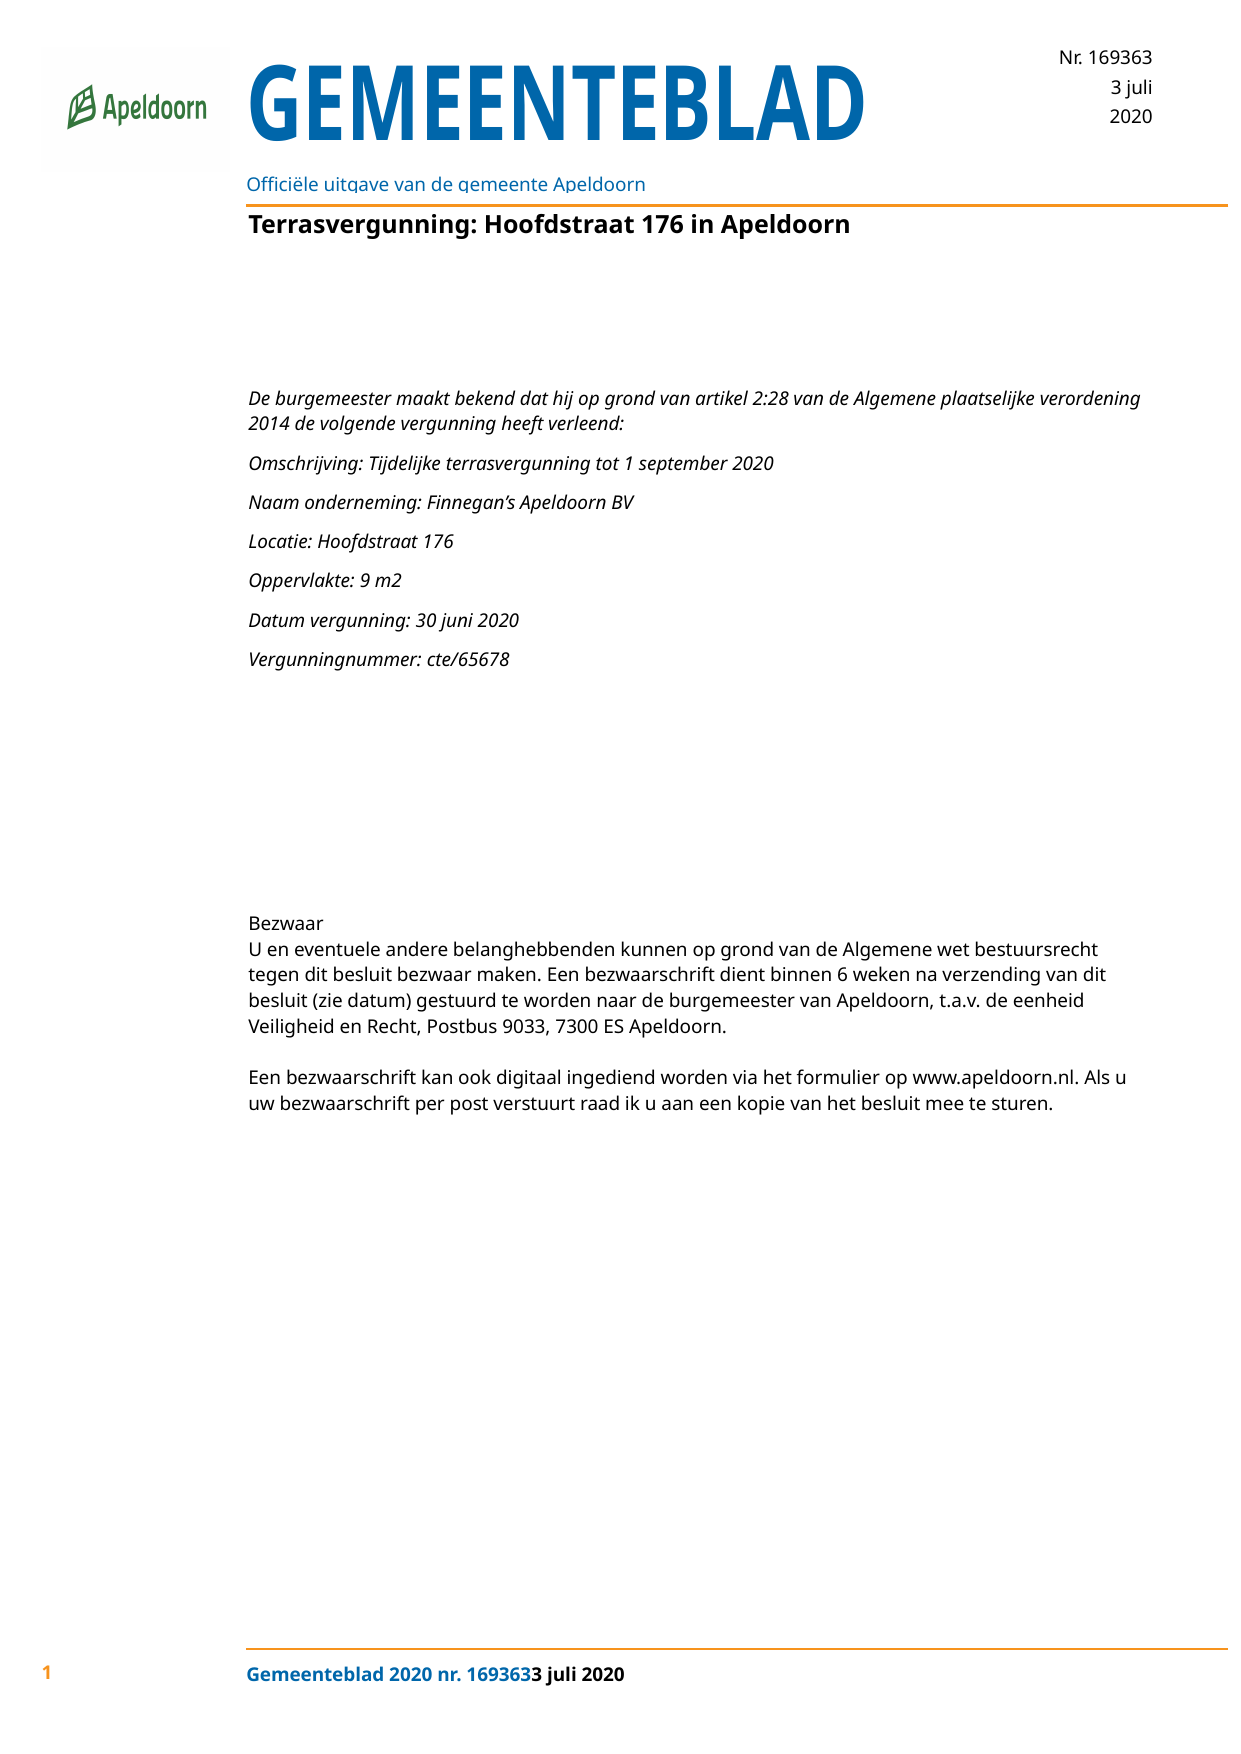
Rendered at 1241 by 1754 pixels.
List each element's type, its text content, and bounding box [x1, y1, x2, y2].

text Oppervlakte: 9 m2 [248, 567, 1152, 593]
text Vergunningnummer: cte/65678 [248, 646, 1152, 672]
text Bezwaar [248, 910, 1152, 936]
text Terrasvergunning: Hoofdstraat 176 in Apeldoorn [248, 207, 1152, 241]
text Omschrijving: Tijdelijke terrasvergunning tot 1 september 2020 [248, 450, 1152, 475]
text U en eventuele andere belanghebbenden kunnen op grond van de Algemene wet bestuursrecht tegen dit besluit bezwaar maken. Een bezwaarschrift dient binnen 6 weken na verzending van dit besluit (zie datum) gestuurd te worden naar de burgemeester van Apeldoorn, t.a.v. de eenheid Veiligheid en Recht, Postbus 9033, 7300 ES Apeldoorn. [248, 936, 1152, 1039]
picture [41, 47, 231, 172]
text Datum vergunning: 30 juni 2020 [248, 607, 1152, 632]
text Een bezwaarschrift kan ook digitaal ingediend worden via het formulier op www.apeldoorn.nl. Als u uw bezwaarschrift per post verstuurt raad ik u aan een kopie van het besluit mee te sturen. [248, 1064, 1152, 1116]
text De burgemeester maakt bekend dat hij op grond van artikel 2:28 van de Algemene plaatselijke verordening 2014 de volgende vergunning heeft verleend: [248, 385, 1152, 436]
text Locatie: Hoofdstraat 176 [248, 528, 1152, 554]
text Naam onderneming: Finnegan’s Apeldoorn BV [248, 489, 1152, 515]
